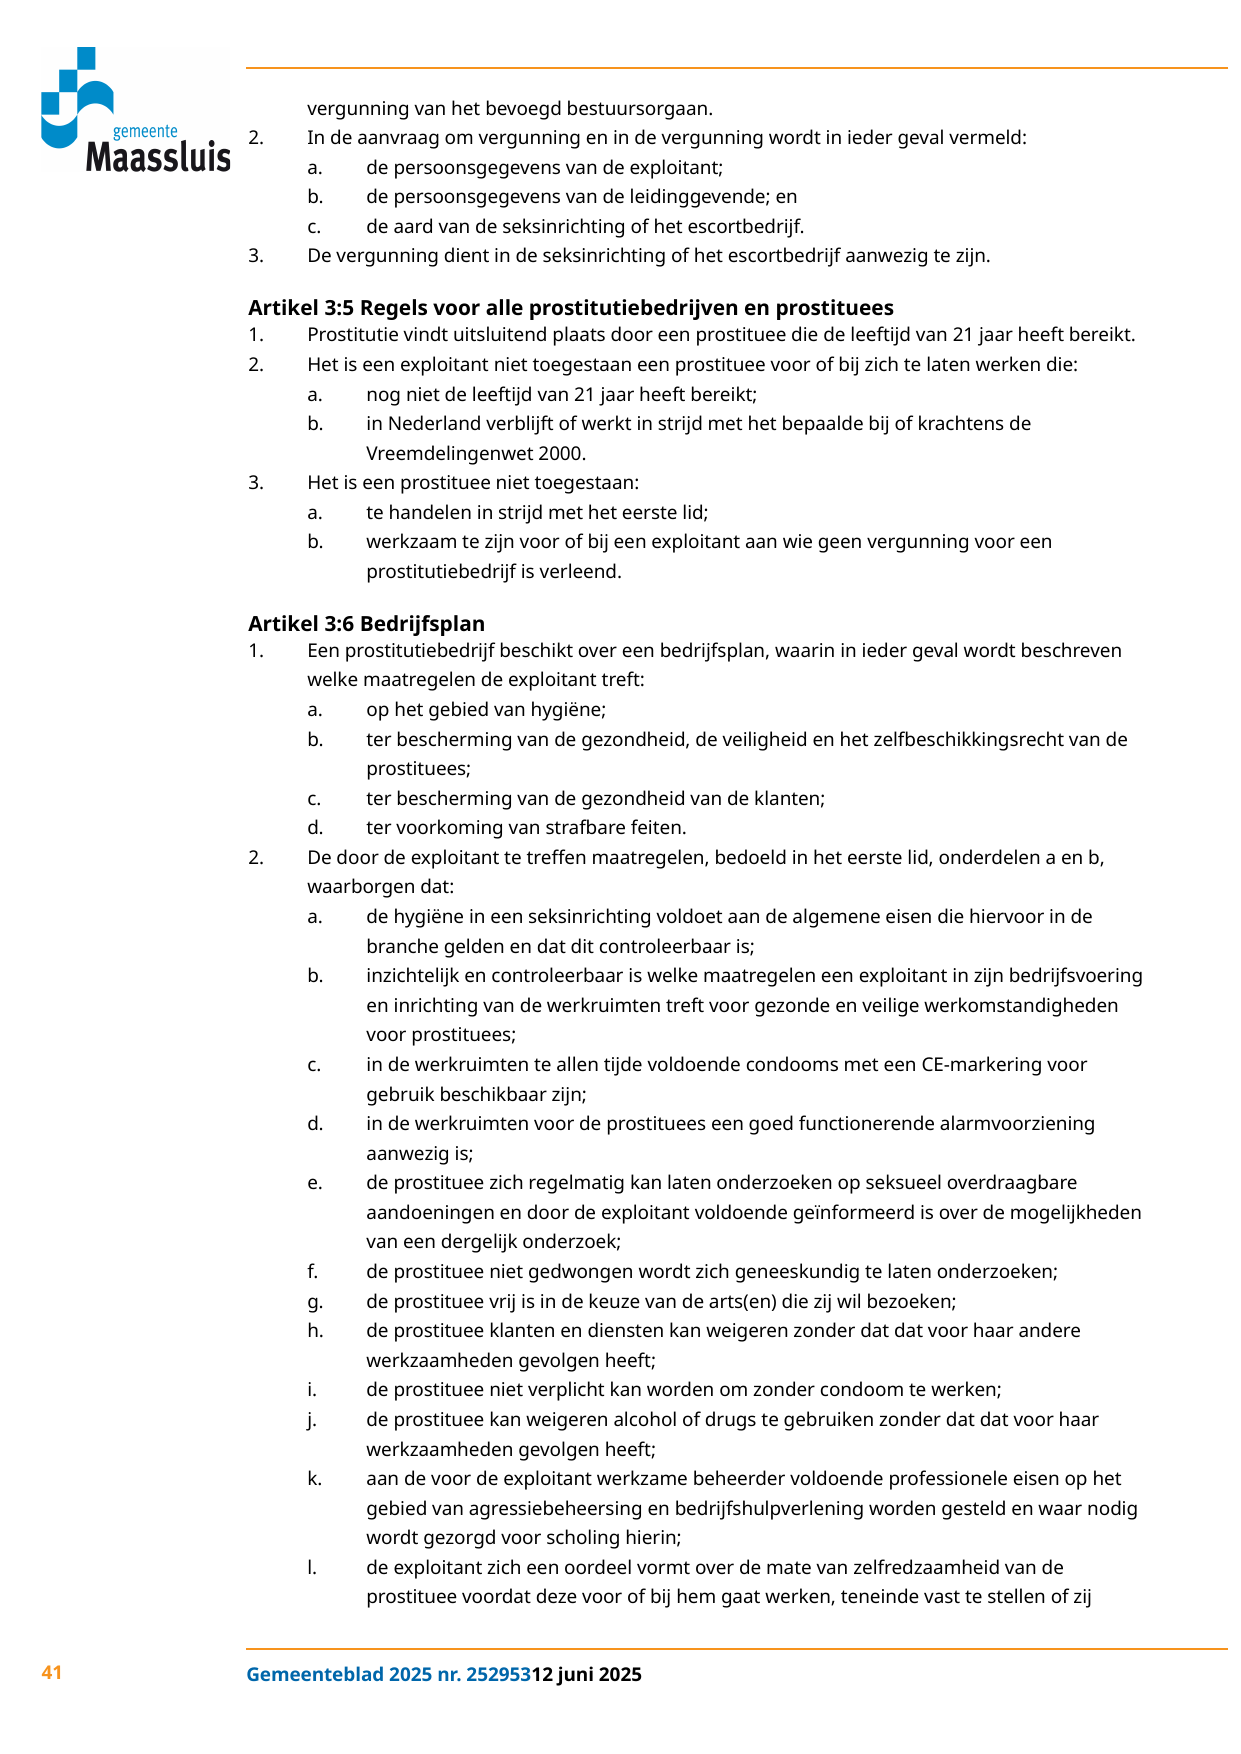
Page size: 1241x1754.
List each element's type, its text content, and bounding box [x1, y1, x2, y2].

list ter bescherming van de gezondheid van de klanten; [307, 785, 1152, 811]
list in de werkruimten voor de prostituees een goed functionerende alarmvoorziening aanwezig is; [307, 1110, 1152, 1166]
list te handelen in strijd met het eerste lid; [307, 499, 1152, 525]
list op het gebied van hygiëne; [307, 696, 1152, 722]
list Een prostitutiebedrijf beschikt over een bedrijfsplan, waarin in ieder geval wordt beschreven welke maatregelen de exploitant treft: [248, 637, 1152, 692]
list de prostituee kan weigeren alcohol of drugs te gebruiken zonder dat dat voor haar werkzaamheden gevolgen heeft; [307, 1406, 1152, 1462]
list de prostituee zich regelmatig kan laten onderzoeken op seksueel overdraagbare aandoeningen en door de exploitant voldoende geïnformeerd is over de mogelijkheden van een dergelijk onderzoek; [307, 1169, 1152, 1254]
list de prostituee vrij is in de keuze van de arts(en) die zij wil bezoeken; [307, 1288, 1152, 1314]
text Artikel 3:6 Bedrijfsplan [248, 609, 1152, 637]
picture [41, 47, 231, 172]
list de aard van de seksinrichting of het escortbedrijf. [307, 213, 1152, 239]
list ter bescherming van de gezondheid, de veiligheid en het zelfbeschikkingsrecht van de prostituees; [307, 726, 1152, 781]
list de persoonsgegevens van de exploitant; [307, 154, 1152, 180]
list de hygiëne in een seksinrichting voldoet aan de algemene eisen die hiervoor in de branche gelden en dat dit controleerbaar is; [307, 903, 1152, 959]
list werkzaam te zijn voor of bij een exploitant aan wie geen vergunning voor een prostitutiebedrijf is verleend. [307, 529, 1152, 584]
list de exploitant zich een oordeel vormt over de mate van zelfredzaamheid van de prostituee voordat deze voor of bij hem gaat werken, teneinde vast te stellen of zij [307, 1554, 1152, 1609]
list in de werkruimten te allen tijde voldoende condooms met een CE-markering voor gebruik beschikbaar zijn; [307, 1051, 1152, 1107]
list Het is een prostituee niet toegestaan: [248, 469, 1152, 495]
list Prostitutie vindt uitsluitend plaats door een prostituee die de leeftijd van 21 jaar heeft bereikt. [248, 322, 1152, 347]
list De door de exploitant te treffen maatregelen, bedoeld in het eerste lid, onderdelen a en b, waarborgen dat: [248, 844, 1152, 899]
list vergunning van het bevoegd bestuursorgaan. [248, 95, 1152, 121]
list nog niet de leeftijd van 21 jaar heeft bereikt; [307, 381, 1152, 406]
list inzichtelijk en controleerbaar is welke maatregelen een exploitant in zijn bedrijfsvoering en inrichting van de werkruimten treft voor gezonde en veilige werkomstandigheden voor prostituees; [307, 962, 1152, 1047]
list in Nederland verblijft of werkt in strijd met het bepaalde bij of krachtens de Vreemdelingenwet 2000. [307, 410, 1152, 466]
list aan de voor de exploitant werkzame beheerder voldoende professionele eisen op het gebied van agressiebeheersing en bedrijfshulpverlening worden gesteld en waar nodig wordt gezorgd voor scholing hierin; [307, 1465, 1152, 1550]
list de prostituee niet verplicht kan worden om zonder condoom te werken; [307, 1377, 1152, 1402]
list de prostituee niet gedwongen wordt zich geneeskundig te laten onderzoeken; [307, 1258, 1152, 1284]
list ter voorkoming van strafbare feiten. [307, 814, 1152, 840]
list Het is een exploitant niet toegestaan een prostituee voor of bij zich te laten werken die: [248, 351, 1152, 377]
list de prostituee klanten en diensten kan weigeren zonder dat dat voor haar andere werkzaamheden gevolgen heeft; [307, 1317, 1152, 1373]
list In de aanvraag om vergunning en in de vergunning wordt in ieder geval vermeld: [248, 124, 1152, 150]
picture [41, 47, 77, 92]
text Artikel 3:5 Regels voor alle prostitutiebedrijven en prostituees [248, 293, 1152, 322]
list De vergunning dient in de seksinrichting of het escortbedrijf aanwezig te zijn. [248, 243, 1152, 268]
list de persoonsgegevens van de leidinggevende; en [307, 183, 1152, 209]
